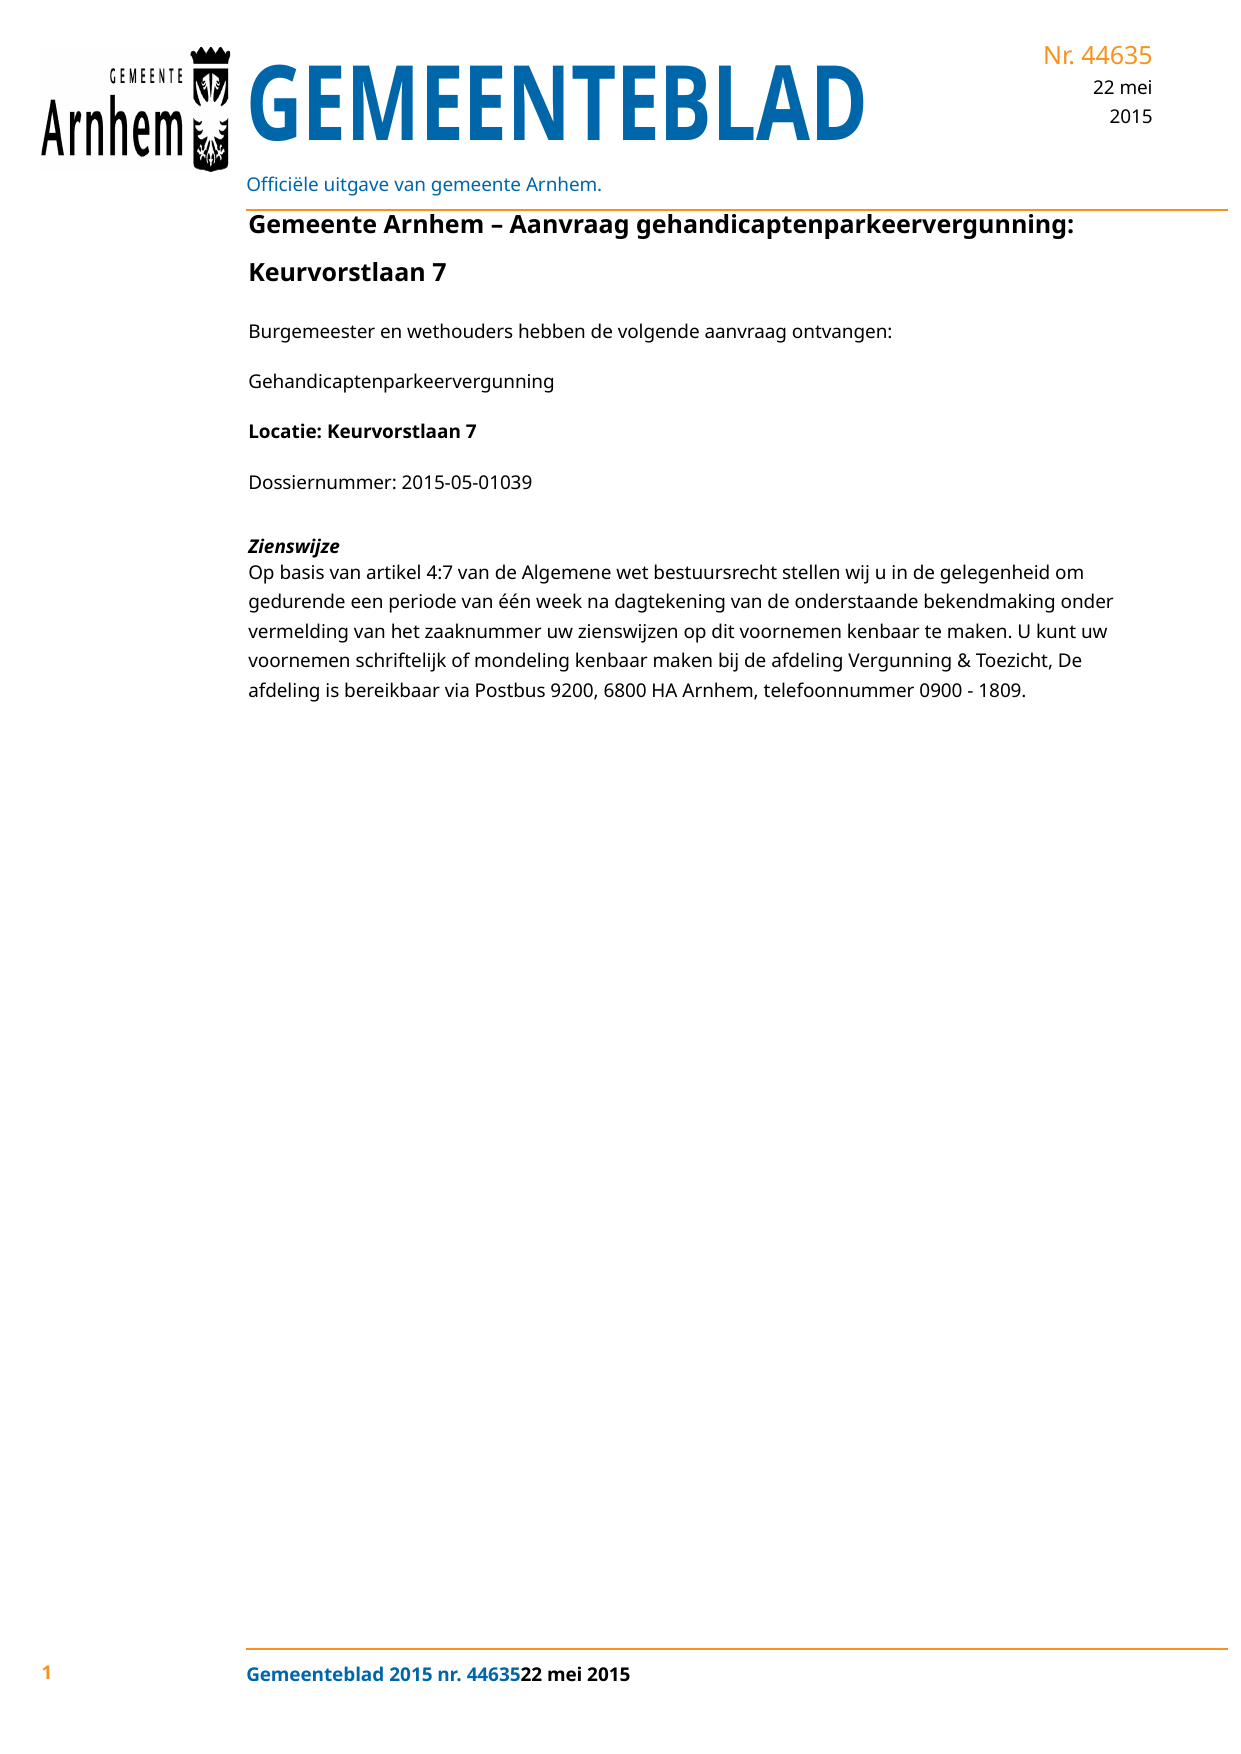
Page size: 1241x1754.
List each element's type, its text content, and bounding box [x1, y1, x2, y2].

text Zienswijze [248, 533, 1152, 559]
text Locatie: Keurvorstlaan 7 [248, 419, 1152, 444]
text Gehandicaptenparkeervergunning [248, 368, 1152, 394]
text Dossiernummer: 2015-05-01039 [248, 469, 1152, 495]
text Op basis van artikel 4:7 van de Algemene wet bestuursrecht stellen wij u in de gelegenheid om gedurende een periode van één week na dagtekening van de onderstaande bekendmaking onder vermelding van het zaaknummer uw zienswijzen op dit voornemen kenbaar te maken. U kunt uw voornemen schriftelijk of mondeling kenbaar maken bij de afdeling Vergunning & Toezicht, De afdeling is bereikbaar via Postbus 9200, 6800 HA Arnhem, telefoonnummer 0900 - 1809. [248, 559, 1152, 703]
picture [41, 47, 231, 172]
text Gemeente Arnhem – Aanvraag gehandicaptenparkeervergunning: Keurvorstlaan 7 [248, 211, 1152, 288]
text Burgemeester en wethouders hebben de volgende aanvraag ontvangen: [248, 318, 1152, 344]
